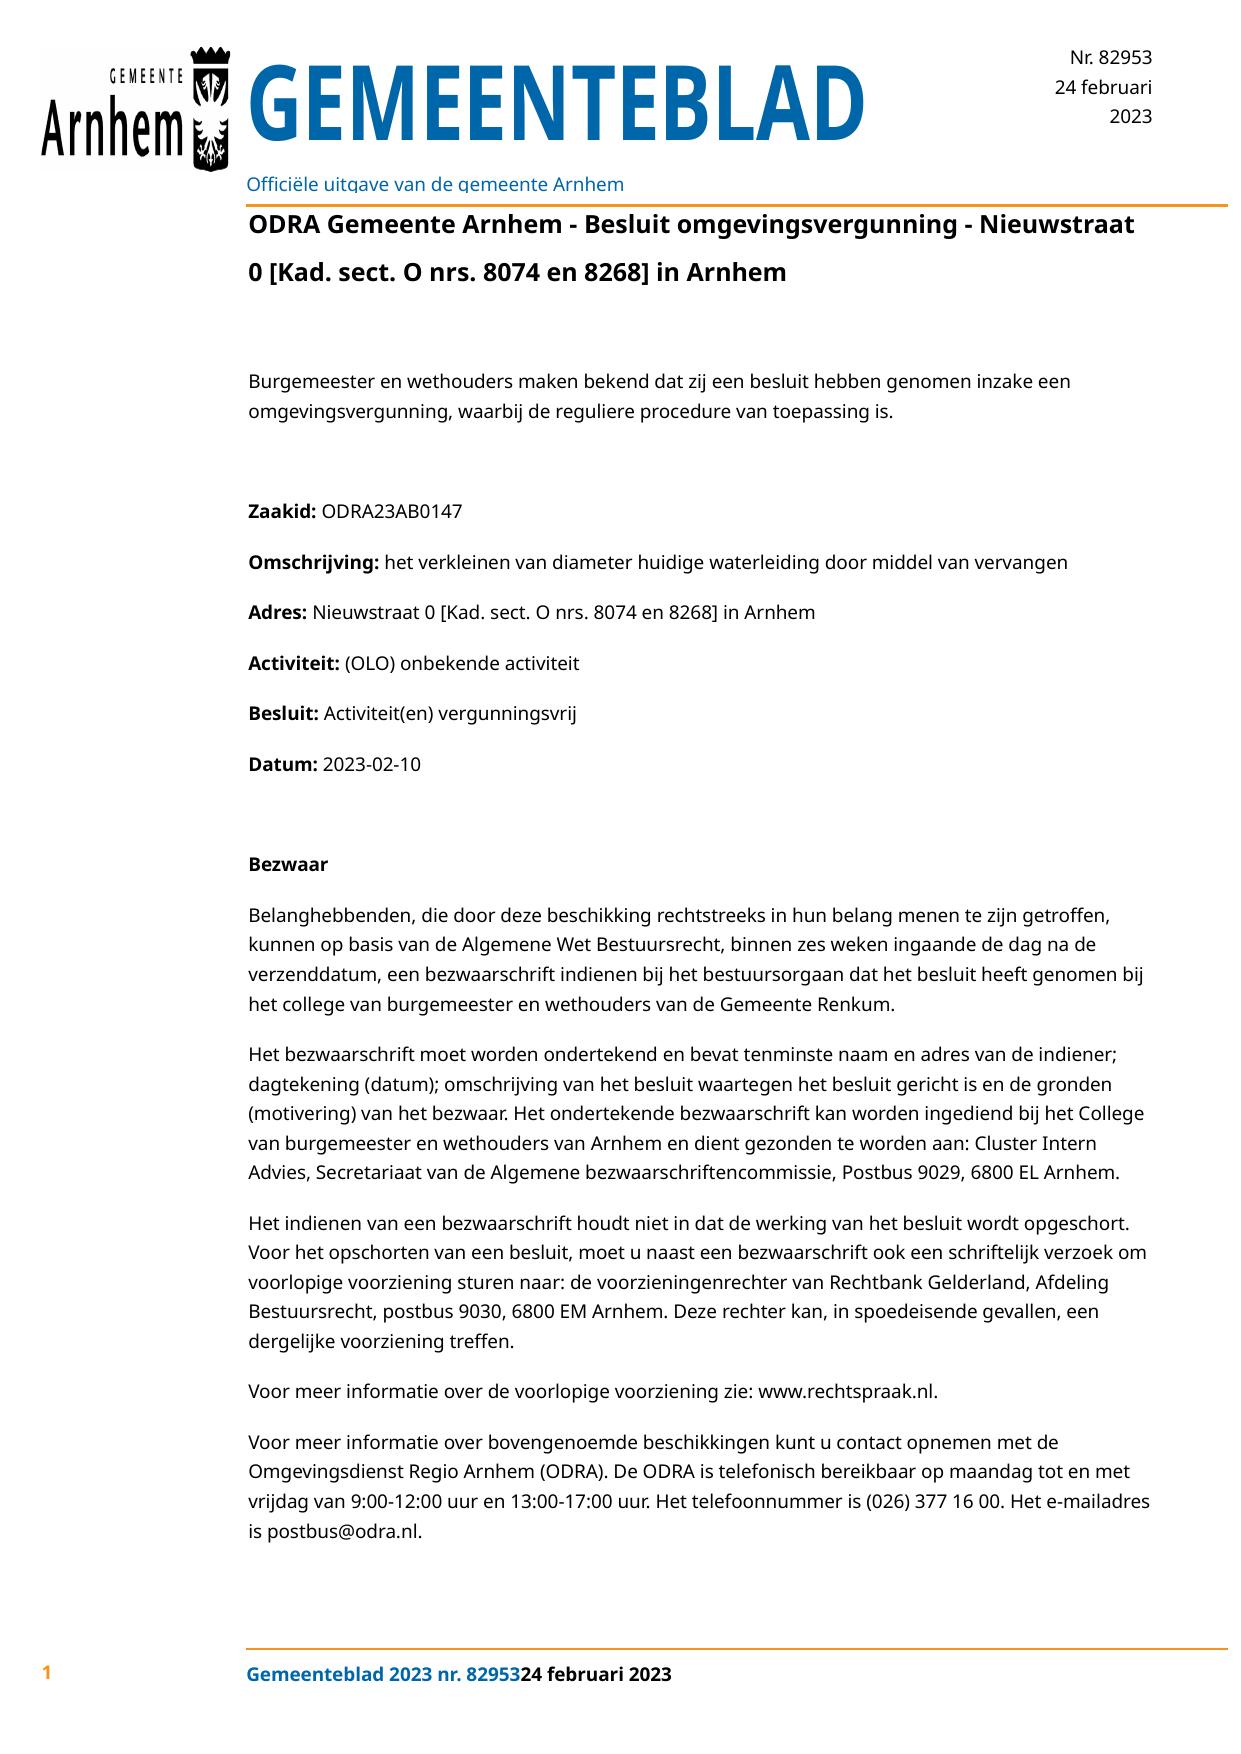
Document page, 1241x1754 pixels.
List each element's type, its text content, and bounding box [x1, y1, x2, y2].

text Belanghebbenden, die door deze beschikking rechtstreeks in hun belang menen te zijn getroffen, kunnen op basis van de Algemene Wet Bestuursrecht, binnen zes weken ingaande de dag na de verzenddatum, een bezwaarschrift indienen bij het bestuursorgaan dat het besluit heeft genomen bij het college van burgemeester en wethouders van de Gemeente Renkum. [248, 902, 1152, 1017]
text Het bezwaarschrift moet worden ondertekend en bevat tenminste naam en adres van de indiener; dagtekening (datum); omschrijving van het besluit waartegen het besluit gericht is en de gronden (motivering) van het bezwaar. Het ondertekende bezwaarschrift kan worden ingediend bij het College van burgemeester en wethouders van Arnhem en dient gezonden te worden aan: Cluster Intern Advies, Secretariaat van de Algemene bezwaarschriftencommissie, Postbus 9029, 6800 EL Arnhem. [248, 1041, 1152, 1185]
text Het indienen van een bezwaarschrift houdt niet in dat de werking van het besluit wordt opgeschort. Voor het opschorten van een besluit, moet u naast een bezwaarschrift ook een schriftelijk verzoek om voorlopige voorziening sturen naar: de voorzieningenrechter van Rechtbank Gelderland, Afdeling Bestuursrecht, postbus 9030, 6800 EM Arnhem. Deze rechter kan, in spoedeisende gevallen, een dergelijke voorziening treffen. [248, 1210, 1152, 1354]
picture [41, 47, 231, 172]
text Zaakid: ODRA23AB0147 [248, 499, 1152, 524]
text Besluit: Activiteit(en) vergunningsvrij [248, 700, 1152, 726]
text Omschrijving: het verkleinen van diameter huidige waterleiding door middel van vervangen [248, 549, 1152, 575]
text Voor meer informatie over bovengenoemde beschikkingen kunt u contact opnemen met de Omgevingsdienst Regio Arnhem (ODRA). De ODRA is telefonisch bereikbaar op maandag tot en met vrijdag van 9:00-12:00 uur en 13:00-17:00 uur. Het telefoonnummer is (026) 377 16 00. Het e-mailadres is postbus@odra.nl. [248, 1429, 1152, 1544]
text Bezwaar [248, 852, 1152, 877]
text Voor meer informatie over de voorlopige voorziening zie: www.rechtspraak.nl. [248, 1379, 1152, 1404]
text Datum: 2023-02-10 [248, 751, 1152, 777]
text ODRA Gemeente Arnhem - Besluit omgevingsvergunning - Nieuwstraat 0 [Kad. sect. O nrs. 8074 en 8268] in Arnhem [248, 207, 1152, 288]
text Activiteit: (OLO) onbekende activiteit [248, 650, 1152, 676]
text Adres: Nieuwstraat 0 [Kad. sect. O nrs. 8074 en 8268] in Arnhem [248, 599, 1152, 625]
text Burgemeester en wethouders maken bekend dat zij een besluit hebben genomen inzake een omgevingsvergunning, waarbij de reguliere procedure van toepassing is. [248, 368, 1152, 424]
